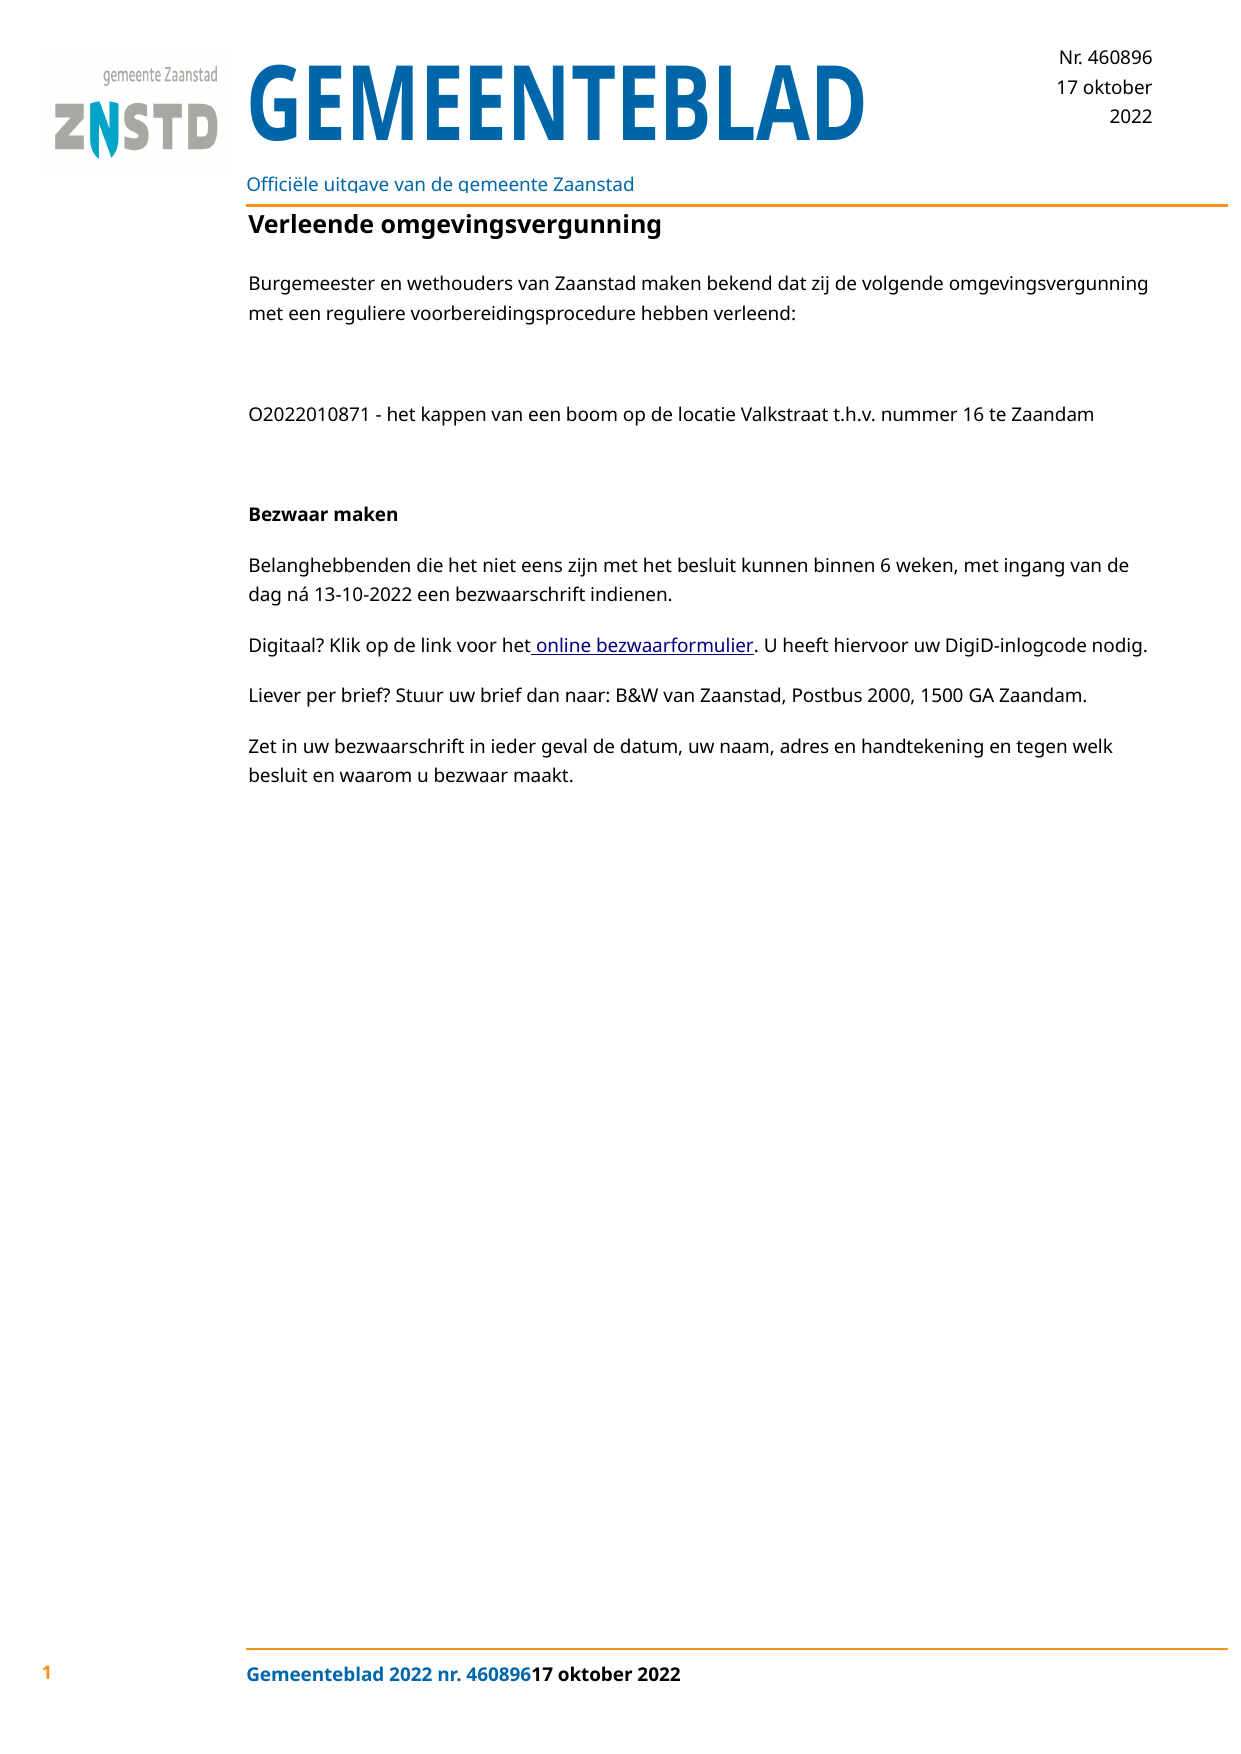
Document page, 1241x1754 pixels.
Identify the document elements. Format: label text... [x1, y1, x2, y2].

text Verleende omgevingsvergunning [248, 207, 1152, 241]
picture [41, 47, 231, 172]
text Liever per brief? Stuur uw brief dan naar: B&W van Zaanstad, Postbus 2000, 1500 GA Zaandam. [248, 682, 1152, 708]
text Belanghebbenden die het niet eens zijn met het besluit kunnen binnen 6 weken, met ingang van de dag ná 13-10-2022 een bezwaarschrift indienen. [248, 552, 1152, 607]
text Bezwaar maken [248, 502, 1152, 527]
text O2022010871 - het kappen van een boom op de locatie Valkstraat t.h.v. nummer 16 te Zaandam [248, 401, 1152, 426]
text Digitaal? Klik op de link voor het online bezwaarformulier. U heeft hiervoor uw DigiD-inlogcode nodig. [248, 632, 1152, 658]
text Burgemeester en wethouders van Zaanstad maken bekend dat zij de volgende omgevingsvergunning met een reguliere voorbereidingsprocedure hebben verleend: [248, 270, 1152, 326]
text Zet in uw bezwaarschrift in ieder geval de datum, uw naam, adres en handtekening en tegen welk besluit en waarom u bezwaar maakt. [248, 733, 1152, 788]
